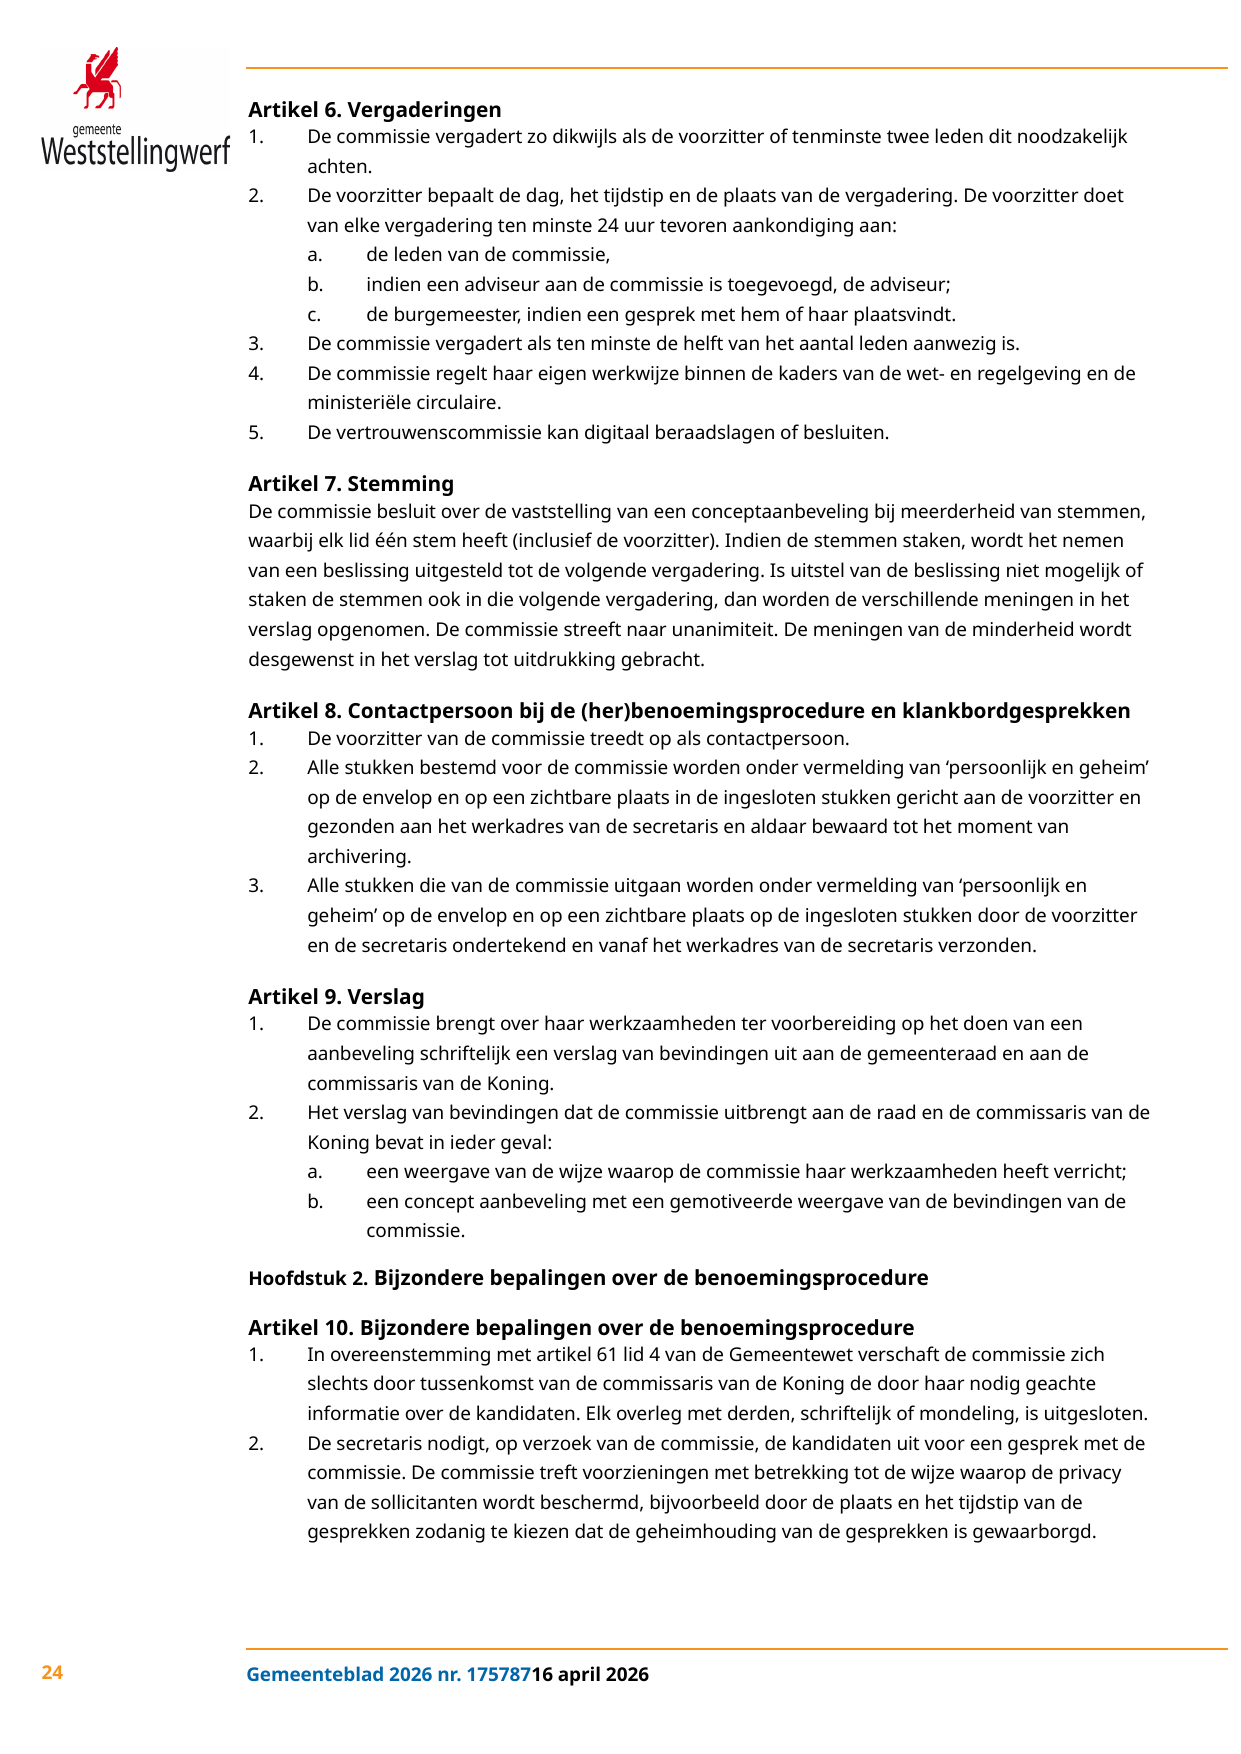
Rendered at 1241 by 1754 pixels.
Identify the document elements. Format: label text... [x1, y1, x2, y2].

list De commissie vergadert zo dikwijls als de voorzitter of tenminste twee leden dit noodzakelijk achten. [248, 123, 1152, 178]
list De secretaris nodigt, op verzoek van de commissie, de kandidaten uit voor een gesprek met de commissie. De commissie treft voorzieningen met betrekking tot de wijze waarop de privacy van de sollicitanten wordt beschermd, bijvoorbeeld door de plaats en het tijdstip van de gesprekken zodanig te kiezen dat de geheimhouding van de gesprekken is gewaarborgd. [248, 1430, 1152, 1544]
text Artikel 7. Stemming [248, 469, 1152, 498]
text Artikel 9. Verslag [248, 982, 1152, 1011]
picture [41, 47, 231, 172]
list De vertrouwenscommissie kan digitaal beraadslagen of besluiten. [248, 419, 1152, 445]
list Alle stukken die van de commissie uitgaan worden onder vermelding van ‘persoonlijk en geheim’ op de envelop en op een zichtbare plaats op de ingesloten stukken door de voorzitter en de secretaris ondertekend en vanaf het werkadres van de secretaris verzonden. [248, 873, 1152, 957]
list Het verslag van bevindingen dat de commissie uitbrengt aan de raad en de commissaris van de Koning bevat in ieder geval: [248, 1099, 1152, 1155]
text Artikel 10. Bijzondere bepalingen over de benoemingsprocedure [248, 1313, 1152, 1341]
list De commissie regelt haar eigen werkwijze binnen de kaders van de wet- en regelgeving en de ministeriële circulaire. [248, 360, 1152, 415]
list In overeenstemming met artikel 61 lid 4 van de Gemeentewet verschaft de commissie zich slechts door tussenkomst van de commissaris van de Koning de door haar nodig geachte informatie over de kandidaten. Elk overleg met derden, schriftelijk of mondeling, is uitgesloten. [248, 1341, 1152, 1426]
list Alle stukken bestemd voor de commissie worden onder vermelding van ‘persoonlijk en geheim’ op de envelop en op een zichtbare plaats in de ingesloten stukken gericht aan de voorzitter en gezonden aan het werkadres van de secretaris en aldaar bewaard tot het moment van archivering. [248, 754, 1152, 869]
list De commissie brengt over haar werkzaamheden ter voorbereiding op het doen van een aanbeveling schriftelijk een verslag van bevindingen uit aan de gemeenteraad en aan de commissaris van de Koning. [248, 1011, 1152, 1096]
list de burgemeester, indien een gesprek met hem of haar plaatsvindt. [307, 301, 1152, 326]
list een concept aanbeveling met een gemotiveerde weergave van de bevindingen van de commissie. [307, 1188, 1152, 1243]
text Hoofdstuk 2. Bijzondere bepalingen over de benoemingsprocedure [248, 1263, 1152, 1292]
list De voorzitter van de commissie treedt op als contactpersoon. [248, 725, 1152, 750]
text Artikel 6. Vergaderingen [248, 95, 1152, 123]
list De voorzitter bepaalt de dag, het tijdstip en de plaats van de vergadering. De voorzitter doet van elke vergadering ten minste 24 uur tevoren aankondiging aan: [248, 182, 1152, 238]
text Artikel 8. Contactpersoon bij de (her)benoemingsprocedure en klankbordgesprekken [248, 696, 1152, 725]
list indien een adviseur aan de commissie is toegevoegd, de adviseur; [307, 271, 1152, 297]
list De commissie vergadert als ten minste de helft van het aantal leden aanwezig is. [248, 330, 1152, 356]
list een weergave van de wijze waarop de commissie haar werkzaamheden heeft verricht; [307, 1158, 1152, 1184]
list de leden van de commissie, [307, 242, 1152, 267]
text De commissie besluit over de vaststelling van een conceptaanbeveling bij meerderheid van stemmen, waarbij elk lid één stem heeft (inclusief de voorzitter). Indien de stemmen staken, wordt het nemen van een beslissing uitgesteld tot de volgende vergadering. Is uitstel van de beslissing niet mogelijk of staken de stemmen ook in die volgende vergadering, dan worden de verschillende meningen in het verslag opgenomen. De commissie streeft naar unanimiteit. De meningen van de minderheid wordt desgewenst in het verslag tot uitdrukking gebracht. [248, 498, 1152, 672]
